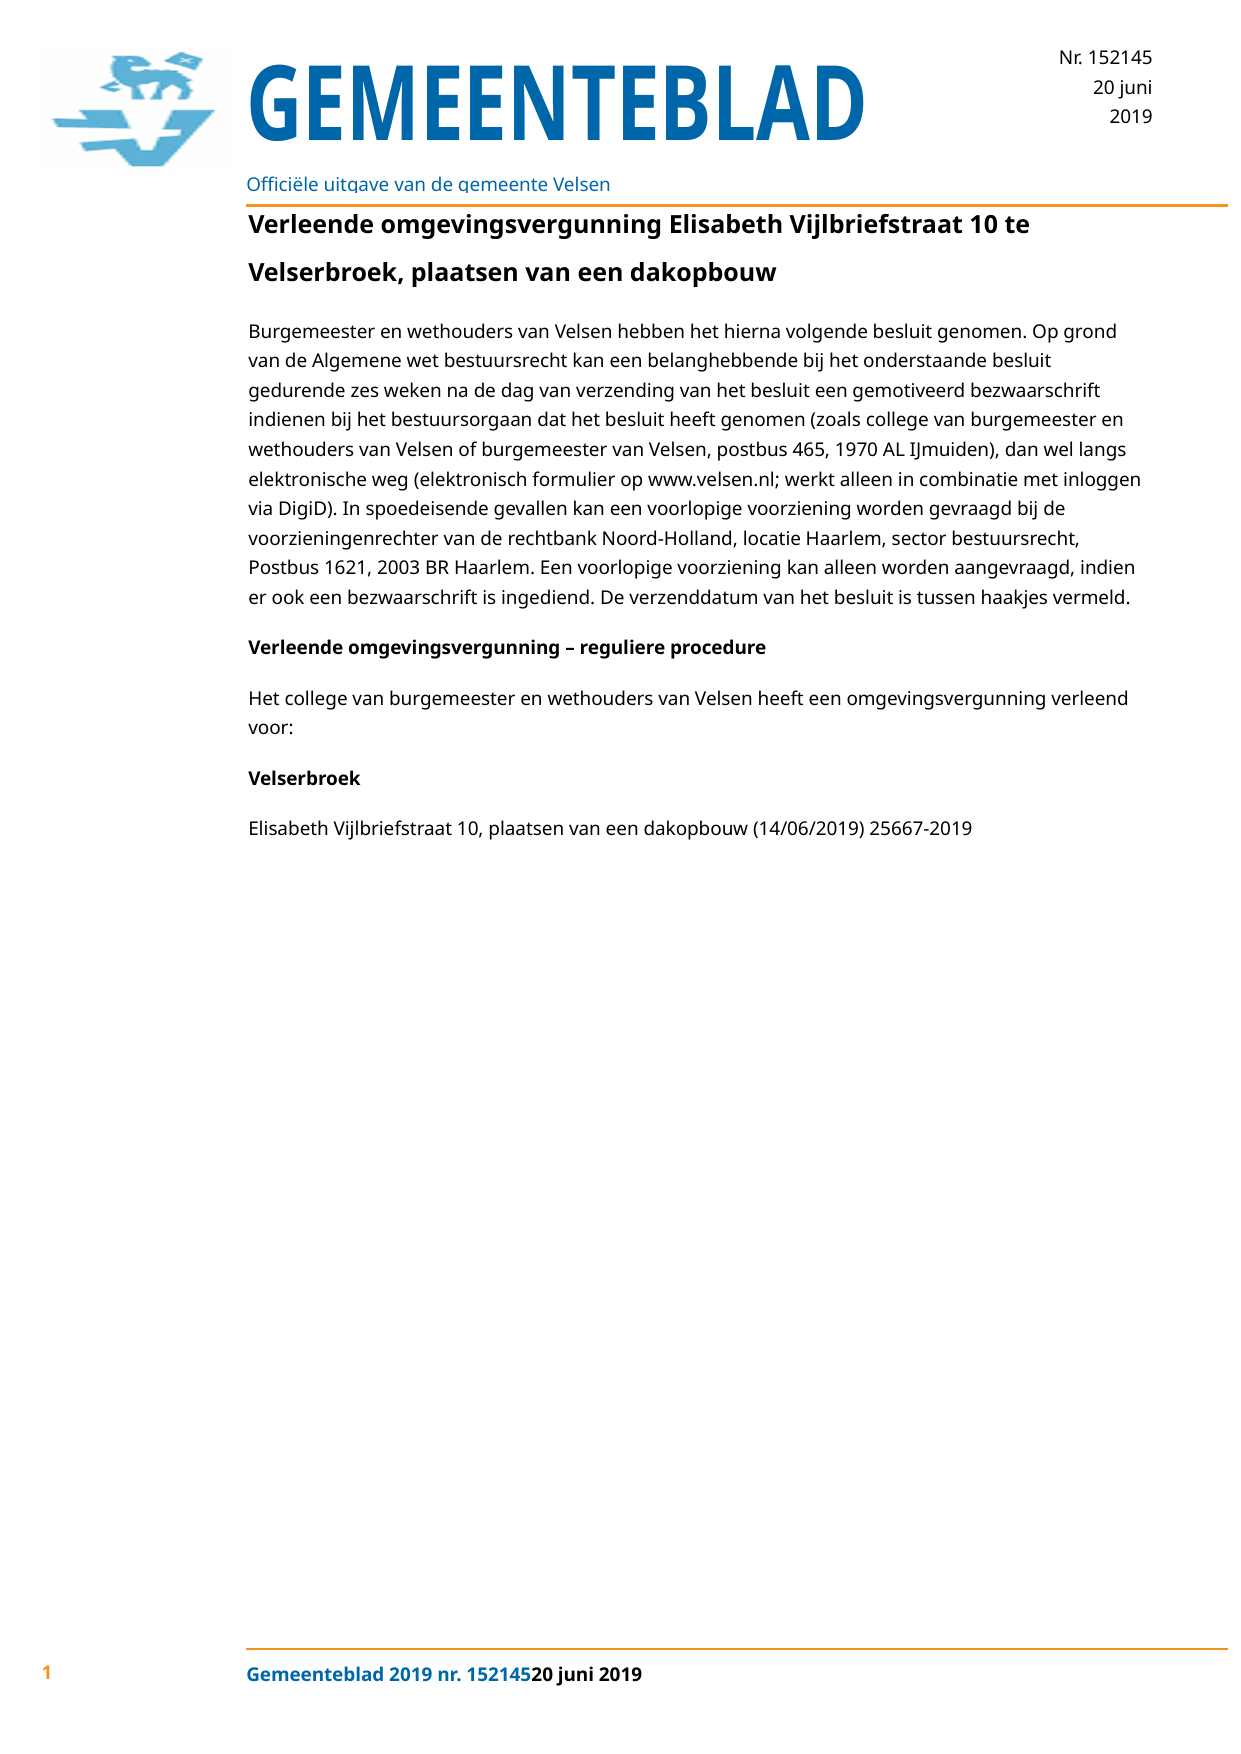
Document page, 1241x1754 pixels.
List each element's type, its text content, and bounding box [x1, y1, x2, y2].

text Het college van burgemeester en wethouders van Velsen heeft een omgevingsvergunning verleend voor: [248, 685, 1152, 740]
text Elisabeth Vijlbriefstraat 10, plaatsen van een dakopbouw (14/06/2019) 25667-2019 [248, 815, 1152, 841]
text Verleende omgevingsvergunning – reguliere procedure [248, 634, 1152, 660]
picture [41, 47, 231, 172]
text Verleende omgevingsvergunning Elisabeth Vijlbriefstraat 10 te Velserbroek, plaatsen van een dakopbouw [248, 207, 1152, 288]
text Burgemeester en wethouders van Velsen hebben het hierna volgende besluit genomen. Op grond van de Algemene wet bestuursrecht kan een belanghebbende bij het onderstaande besluit gedurende zes weken na de dag van verzending van het besluit een gemotiveerd bezwaarschrift indienen bij het bestuursorgaan dat het besluit heeft genomen (zoals college van burgemeester en wethouders van Velsen of burgemeester van Velsen, postbus 465, 1970 AL IJmuiden), dan wel langs elektronische weg (elektronisch formulier op www.velsen.nl; werkt alleen in combinatie met inloggen via DigiD). In spoedeisende gevallen kan een voorlopige voorziening worden gevraagd bij de voorzieningenrechter van de rechtbank Noord-Holland, locatie Haarlem, sector bestuursrecht, Postbus 1621, 2003 BR Haarlem. Een voorlopige voorziening kan alleen worden aangevraagd, indien er ook een bezwaarschrift is ingediend. De verzenddatum van het besluit is tussen haakjes vermeld. [248, 318, 1152, 610]
text Velserbroek [248, 765, 1152, 791]
